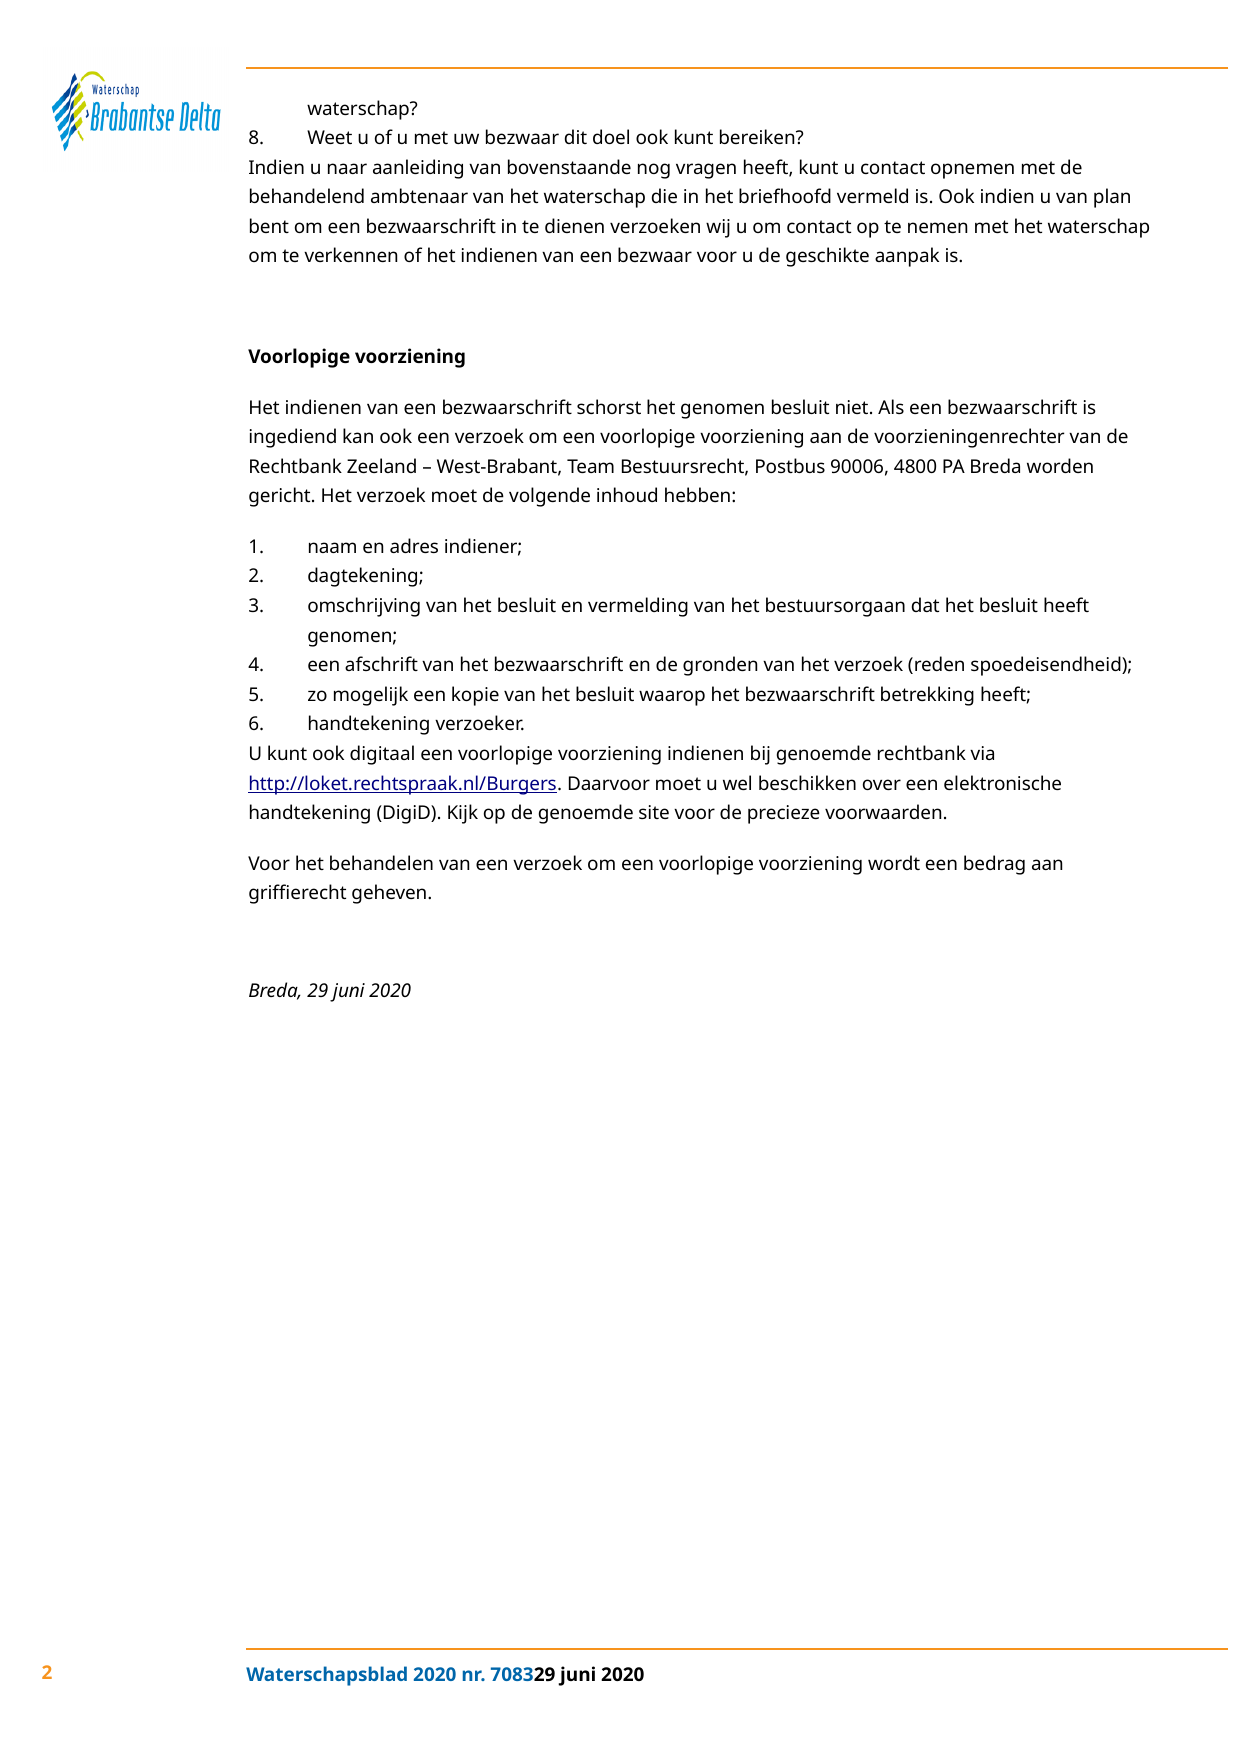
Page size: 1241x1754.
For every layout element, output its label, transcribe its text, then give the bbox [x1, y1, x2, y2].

list dagtekening; [248, 563, 1152, 588]
list waterschap? [248, 95, 1152, 121]
text U kunt ook digitaal een voorlopige voorziening indienen bij genoemde rechtbank via http://loket.rechtspraak.nl/Burgers. Daarvoor moet u wel beschikken over een elektronische handtekening (DigiD). Kijk op de genoemde site voor de precieze voorwaarden. [248, 740, 1152, 825]
picture [41, 47, 231, 172]
text Het indienen van een bezwaarschrift schorst het genomen besluit niet. Als een bezwaarschrift is ingediend kan ook een verzoek om een voorlopige voorziening aan de voorzieningenrechter van de Rechtbank Zeeland – West-Brabant, Team Bestuursrecht, Postbus 90006, 4800 PA Breda worden gericht. Het verzoek moet de volgende inhoud hebben: [248, 394, 1152, 508]
text Voor het behandelen van een verzoek om een voorlopige voorziening wordt een bedrag aan griffierecht geheven. [248, 850, 1152, 905]
list omschrijving van het besluit en vermelding van het bestuursorgaan dat het besluit heeft genomen; [248, 592, 1152, 648]
list naam en adres indiener; [248, 533, 1152, 559]
list Weet u of u met uw bezwaar dit doel ook kunt bereiken? [248, 124, 1152, 150]
list handtekening verzoeker. [248, 711, 1152, 736]
text Voorlopige voorziening [248, 343, 1152, 369]
list een afschrift van het bezwaarschrift en de gronden van het verzoek (reden spoedeisendheid); [248, 651, 1152, 677]
text Breda, 29 juni 2020 [248, 978, 1152, 1003]
text Indien u naar aanleiding van bovenstaande nog vragen heeft, kunt u contact opnemen met de behandelend ambtenaar van het waterschap die in het briefhoofd vermeld is. Ook indien u van plan bent om een bezwaarschrift in te dienen verzoeken wij u om contact op te nemen met het waterschap om te verkennen of het indienen van een bezwaar voor u de geschikte aanpak is. [248, 154, 1152, 268]
list zo mogelijk een kopie van het besluit waarop het bezwaarschrift betrekking heeft; [248, 681, 1152, 707]
